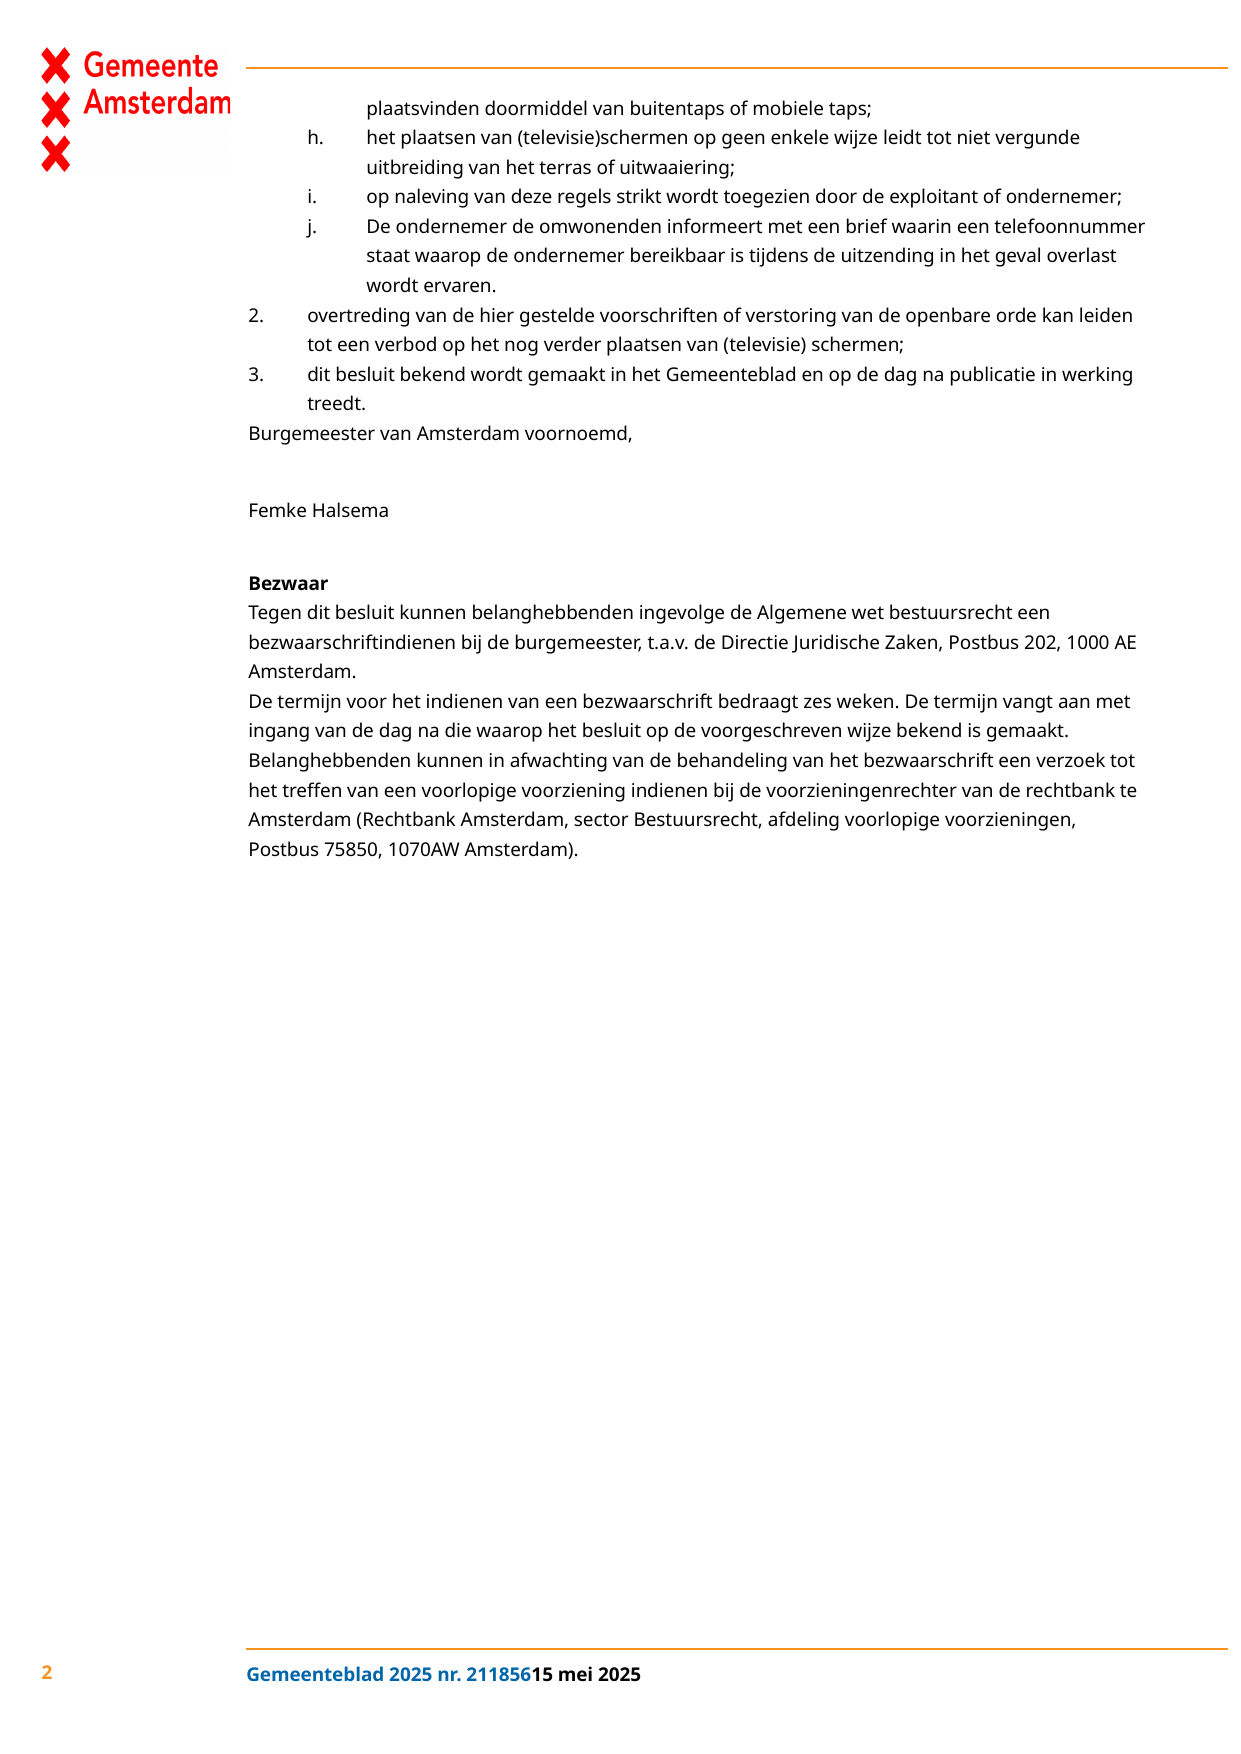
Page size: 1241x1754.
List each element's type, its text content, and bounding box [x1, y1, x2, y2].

list De ondernemer de omwonenden informeert met een brief waarin een telefoonnummer staat waarop de ondernemer bereikbaar is tijdens de uitzending in het geval overlast wordt ervaren. [307, 213, 1152, 298]
list op naleving van deze regels strikt wordt toegezien door de exploitant of ondernemer; [307, 183, 1152, 209]
list plaatsvinden doormiddel van buitentaps of mobiele taps; [307, 95, 1152, 121]
picture [41, 47, 231, 172]
list het plaatsen van (televisie)schermen op geen enkele wijze leidt tot niet vergunde uitbreiding van het terras of uitwaaiering; [307, 124, 1152, 180]
text De termijn voor het indienen van een bezwaarschrift bedraagt zes weken. De termijn vangt aan met ingang van de dag na die waarop het besluit op de voorgeschreven wijze bekend is gemaakt. Belanghebbenden kunnen in afwachting van de behandeling van het bezwaarschrift een verzoek tot het treffen van een voorlopige voorziening indienen bij de voorzieningenrechter van de rechtbank te Amsterdam (Rechtbank Amsterdam, sector Bestuursrecht, afdeling voorlopige voorzieningen, Postbus 75850, 1070AW Amsterdam). [248, 688, 1152, 862]
text Burgemeester van Amsterdam voornoemd, [248, 420, 1152, 446]
list overtreding van de hier gestelde voorschriften of verstoring van de openbare orde kan leiden tot een verbod op het nog verder plaatsen van (televisie) schermen; [248, 302, 1152, 357]
text Tegen dit besluit kunnen belanghebbenden ingevolge de Algemene wet bestuursrecht een bezwaarschriftindienen bij de burgemeester, t.a.v. de Directie Juridische Zaken, Postbus 202, 1000 AE Amsterdam. [248, 599, 1152, 684]
text Bezwaar [248, 570, 1152, 595]
text Femke Halsema [248, 497, 1152, 523]
list dit besluit bekend wordt gemaakt in het Gemeenteblad en op de dag na publicatie in werking treedt. [248, 361, 1152, 416]
